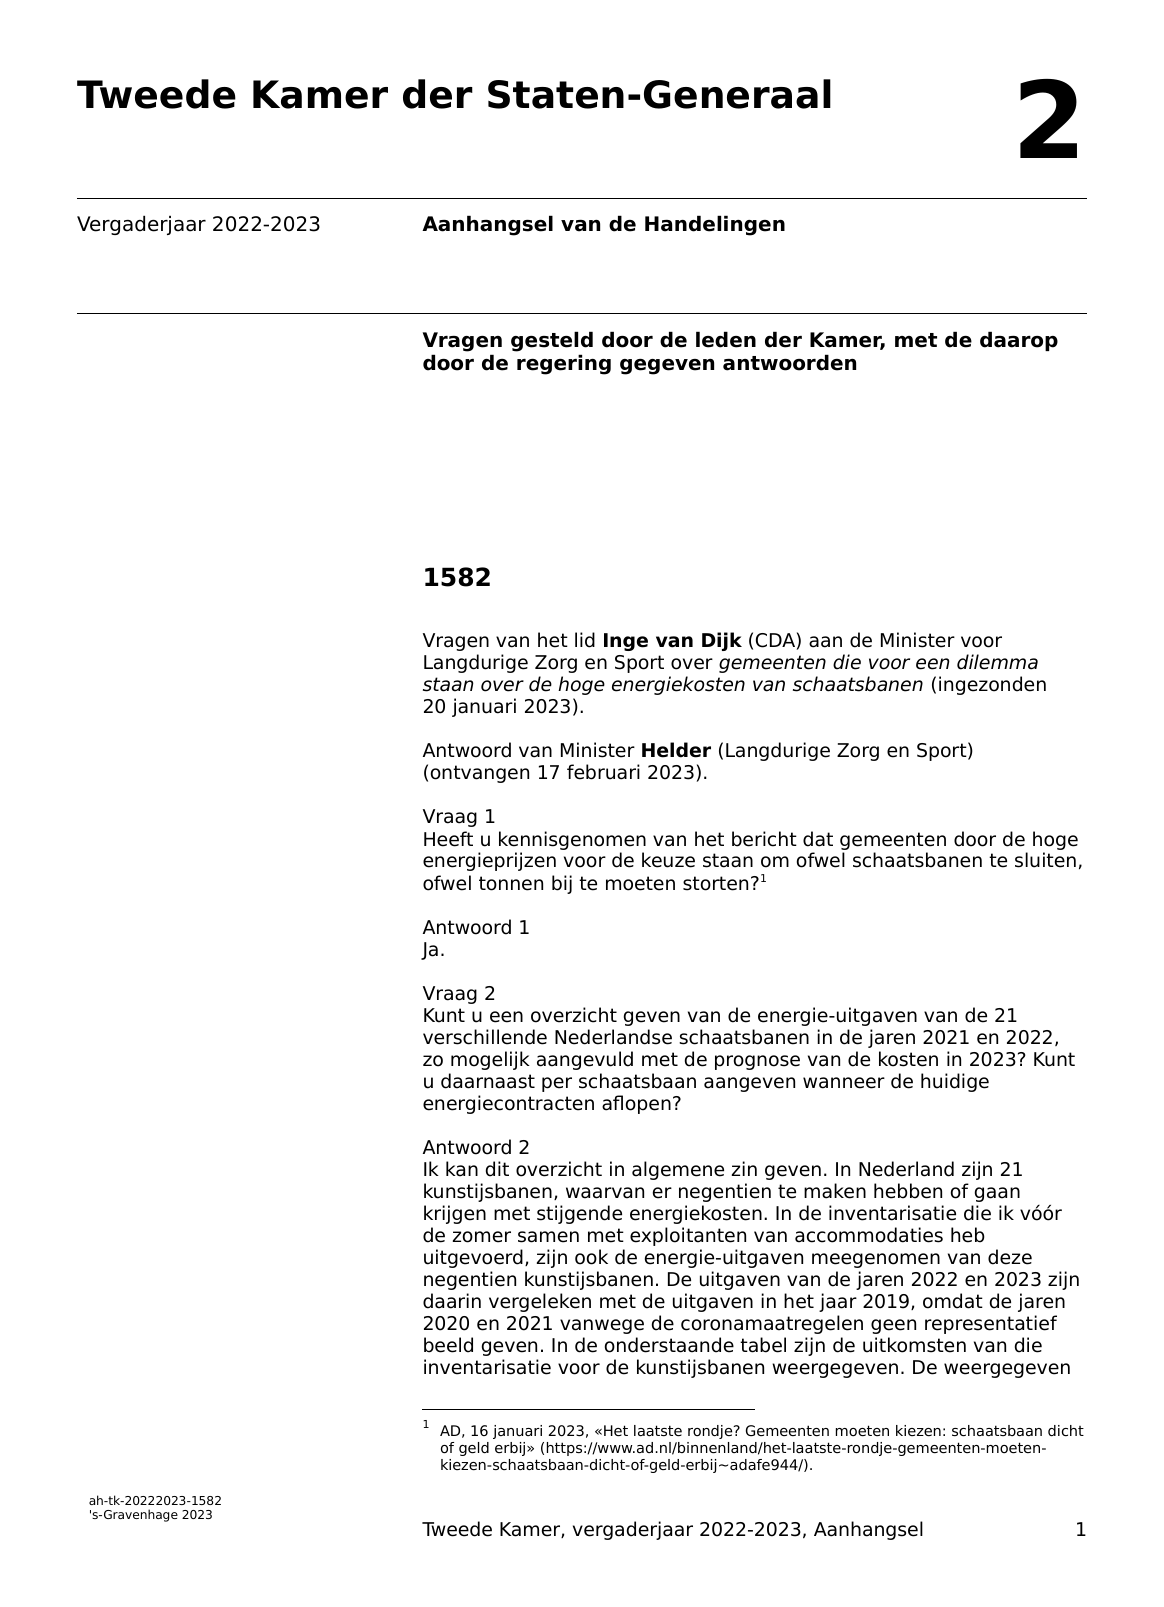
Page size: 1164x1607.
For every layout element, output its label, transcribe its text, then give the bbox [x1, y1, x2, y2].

table_cell Vragen gesteld door de leden der Kamer, met de daarop door de regering gegeven antwoorden [422, 314, 1087, 375]
text Vraag 2 [422, 983, 1087, 1005]
text Vraag 1 [422, 806, 1087, 828]
text 's-Gravenhage 2023 [88, 1508, 323, 1522]
table_cell [77, 314, 422, 375]
text ah-tk-20222023-1582 [88, 1494, 323, 1508]
text Heeft u kennisgenomen van het bericht dat gemeenten door de hoge energieprijzen voor de keuze staan om ofwel schaatsbanen te sluiten, ofwel tonnen bij te moeten storten? [422, 828, 1087, 894]
table_header Tweede Kamer der Staten-Generaal [77, 59, 886, 198]
table_cell Vergaderjaar 2022-2023 [77, 199, 422, 313]
text 1582 [422, 563, 1087, 592]
text Antwoord 1 [422, 917, 1087, 938]
table_header 2 [886, 59, 1087, 198]
text Kunt u een overzicht geven van de energie-uitgaven van de 21 verschillende Nederlandse schaatsbanen in de jaren 2021 en 2022, zo mogelijk aangevuld met de prognose van de kosten in 2023? Kunt u daarnaast per schaatsbaan aangeven wanneer de huidige energiecontracten aflopen? [422, 1005, 1087, 1114]
table_cell Aanhangsel van de Handelingen [422, 199, 1087, 313]
text AD, 16 januari 2023, «Het laatste rondje? Gemeenten moeten kiezen: schaatsbaan dicht of geld erbij» (https://www.ad.nl/binnenland/het-laatste-rondje-gemeenten-moeten-kiezen-schaatsbaan-dicht-of-geld-erbij~adafe944/). [422, 1418, 1087, 1474]
text Ja. [422, 938, 1087, 961]
text Ik kan dit overzicht in algemene zin geven. In Nederland zijn 21 kunstijsbanen, waarvan er negentien te maken hebben of gaan krijgen met stijgende energiekosten. In de inventarisatie die ik vóór de zomer samen met exploitanten van accommodaties heb uitgevoerd, zijn ook de energie-uitgaven meegenomen van deze negentien kunstijsbanen. De uitgaven van de jaren 2022 en 2023 zijn daarin vergeleken met de uitgaven in het jaar 2019, omdat de jaren 2020 en 2021 vanwege de coronamaatregelen geen representatief beeld geven. In de onderstaande tabel zijn de uitkomsten van die inventarisatie voor de kunstijsbanen weergegeven. De weergegeven [422, 1159, 1087, 1378]
text Vragen van het lid Inge van Dijk (CDA) aan de Minister voor Langdurige Zorg en Sport over gemeenten die voor een dilemma staan over de hoge energiekosten van schaatsbanen (ingezonden 20 januari 2023). [422, 630, 1087, 718]
text Antwoord van Minister Helder (Langdurige Zorg en Sport) (ontvangen 17 februari 2023). [422, 740, 1087, 784]
text Antwoord 2 [422, 1137, 1087, 1159]
